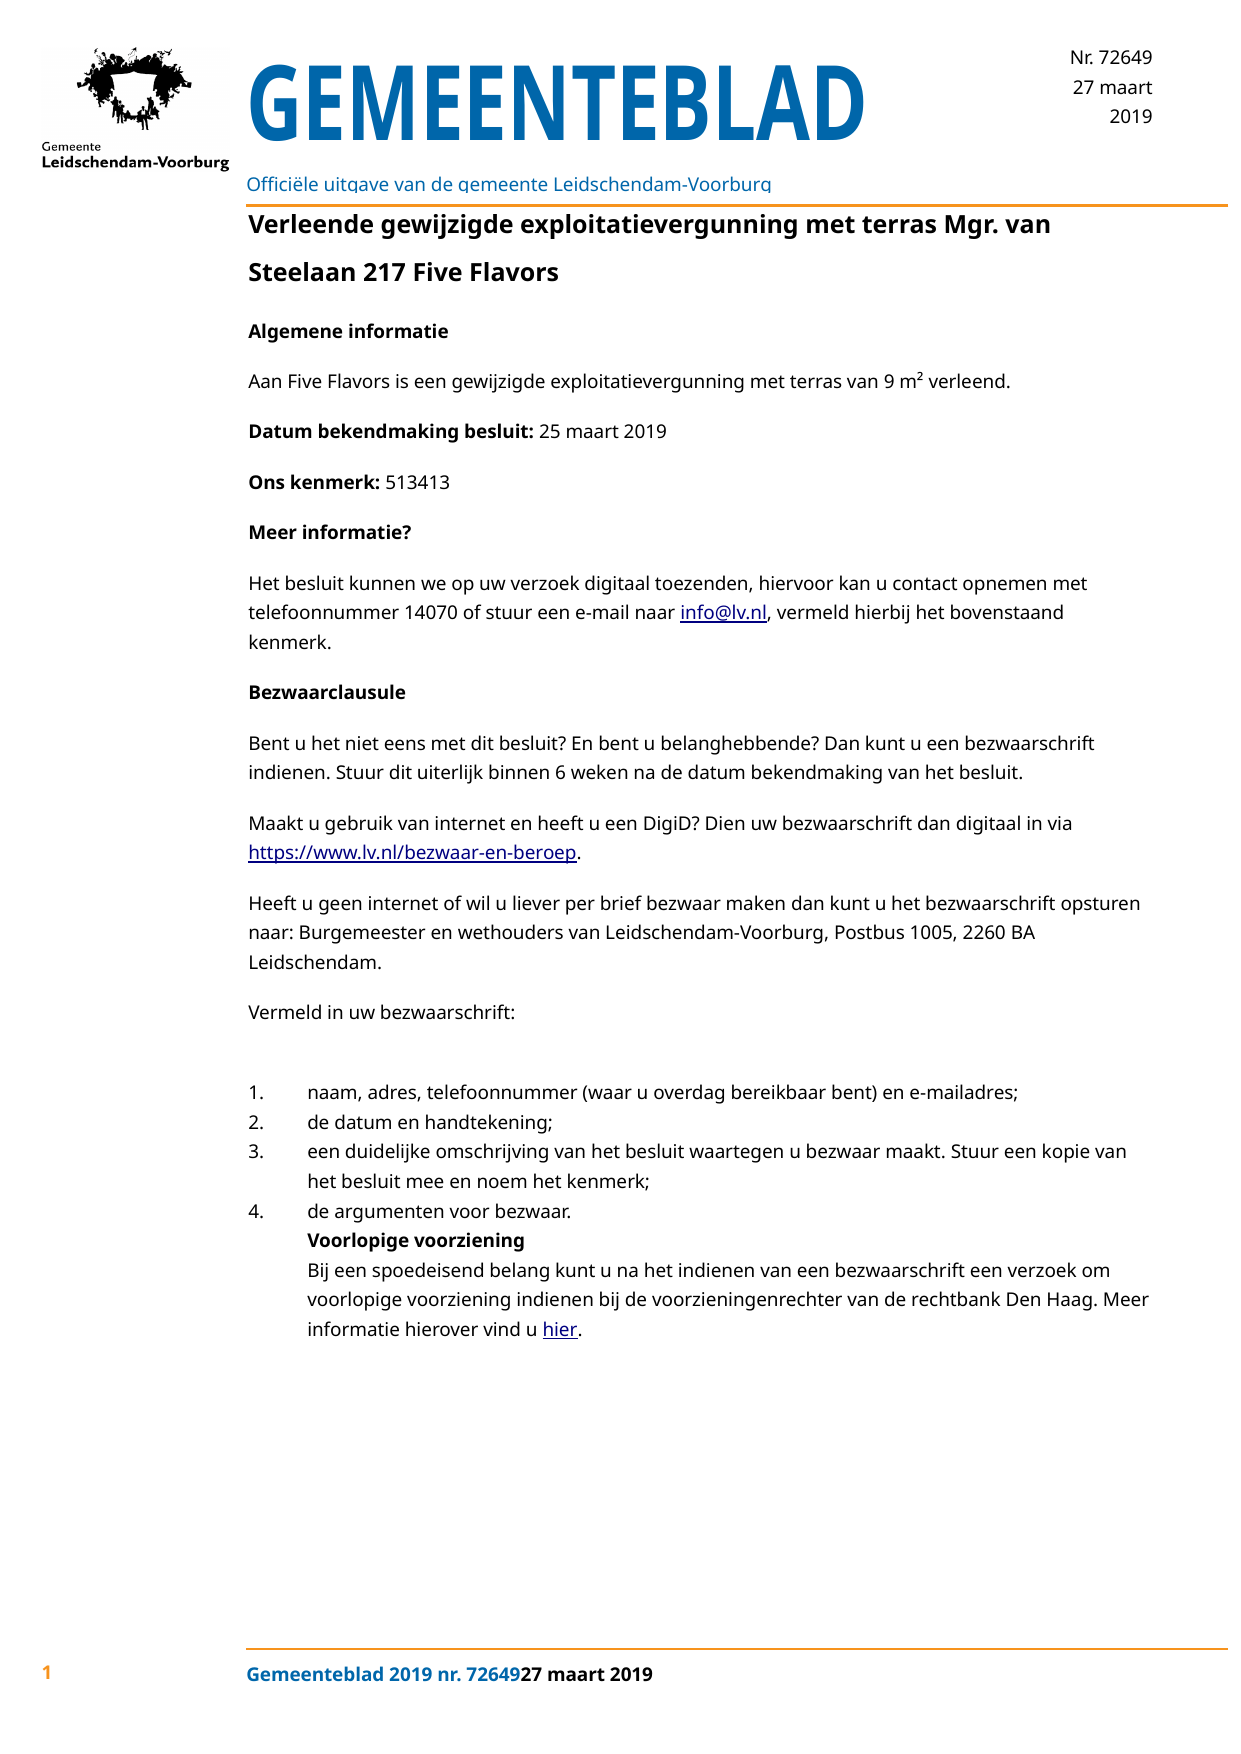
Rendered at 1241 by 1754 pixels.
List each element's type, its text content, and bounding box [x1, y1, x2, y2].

list naam, adres, telefoonnummer (waar u overdag bereikbaar bent) en e-mailadres; [248, 1079, 1152, 1105]
text Maakt u gebruik van internet en heeft u een DigiD? Dien uw bezwaarschrift dan digitaal in via https://www.lv.nl/bezwaar-en-beroep. [248, 810, 1152, 865]
text Datum bekendmaking besluit: 25 maart 2019 [248, 419, 1152, 444]
text Bent u het niet eens met dit besluit? En bent u belanghebbende? Dan kunt u een bezwaarschrift indienen. Stuur dit uiterlijk binnen 6 weken na de datum bekendmaking van het besluit. [248, 730, 1152, 785]
list Bij een spoedeisend belang kunt u na het indienen van een bezwaarschrift een verzoek om voorlopige voorziening indienen bij de voorzieningenrechter van de rechtbank Den Haag. Meer informatie hierover vind u hier. [248, 1257, 1152, 1342]
text Het besluit kunnen we op uw verzoek digitaal toezenden, hiervoor kan u contact opnemen met telefoonnummer 14070 of stuur een e-mail naar info@lv.nl, vermeld hierbij het bovenstaand kenmerk. [248, 570, 1152, 655]
text Aan Five Flavors is een gewijzigde exploitatievergunning met terras van 9 m² verleend. [248, 368, 1152, 394]
list een duidelijke omschrijving van het besluit waartegen u bezwaar maakt. Stuur een kopie van het besluit mee en noem het kenmerk; [248, 1139, 1152, 1194]
text Ons kenmerk: 513413 [248, 469, 1152, 495]
list de argumenten voor bezwaar. [248, 1198, 1152, 1224]
text Vermeld in uw bezwaarschrift: [248, 999, 1152, 1025]
text Meer informatie? [248, 519, 1152, 545]
list de datum en handtekening; [248, 1109, 1152, 1135]
text Bezwaarclausule [248, 679, 1152, 705]
text Heeft u geen internet of wil u liever per brief bezwaar maken dan kunt u het bezwaarschrift opsturen naar: Burgemeester en wethouders van Leidschendam-Voorburg, Postbus 1005, 2260 BA Leidschendam. [248, 890, 1152, 975]
list Voorlopige voorziening [248, 1227, 1152, 1253]
picture [41, 47, 231, 172]
text Algemene informatie [248, 318, 1152, 344]
text Verleende gewijzigde exploitatievergunning met terras Mgr. van Steelaan 217 Five Flavors [248, 207, 1152, 288]
